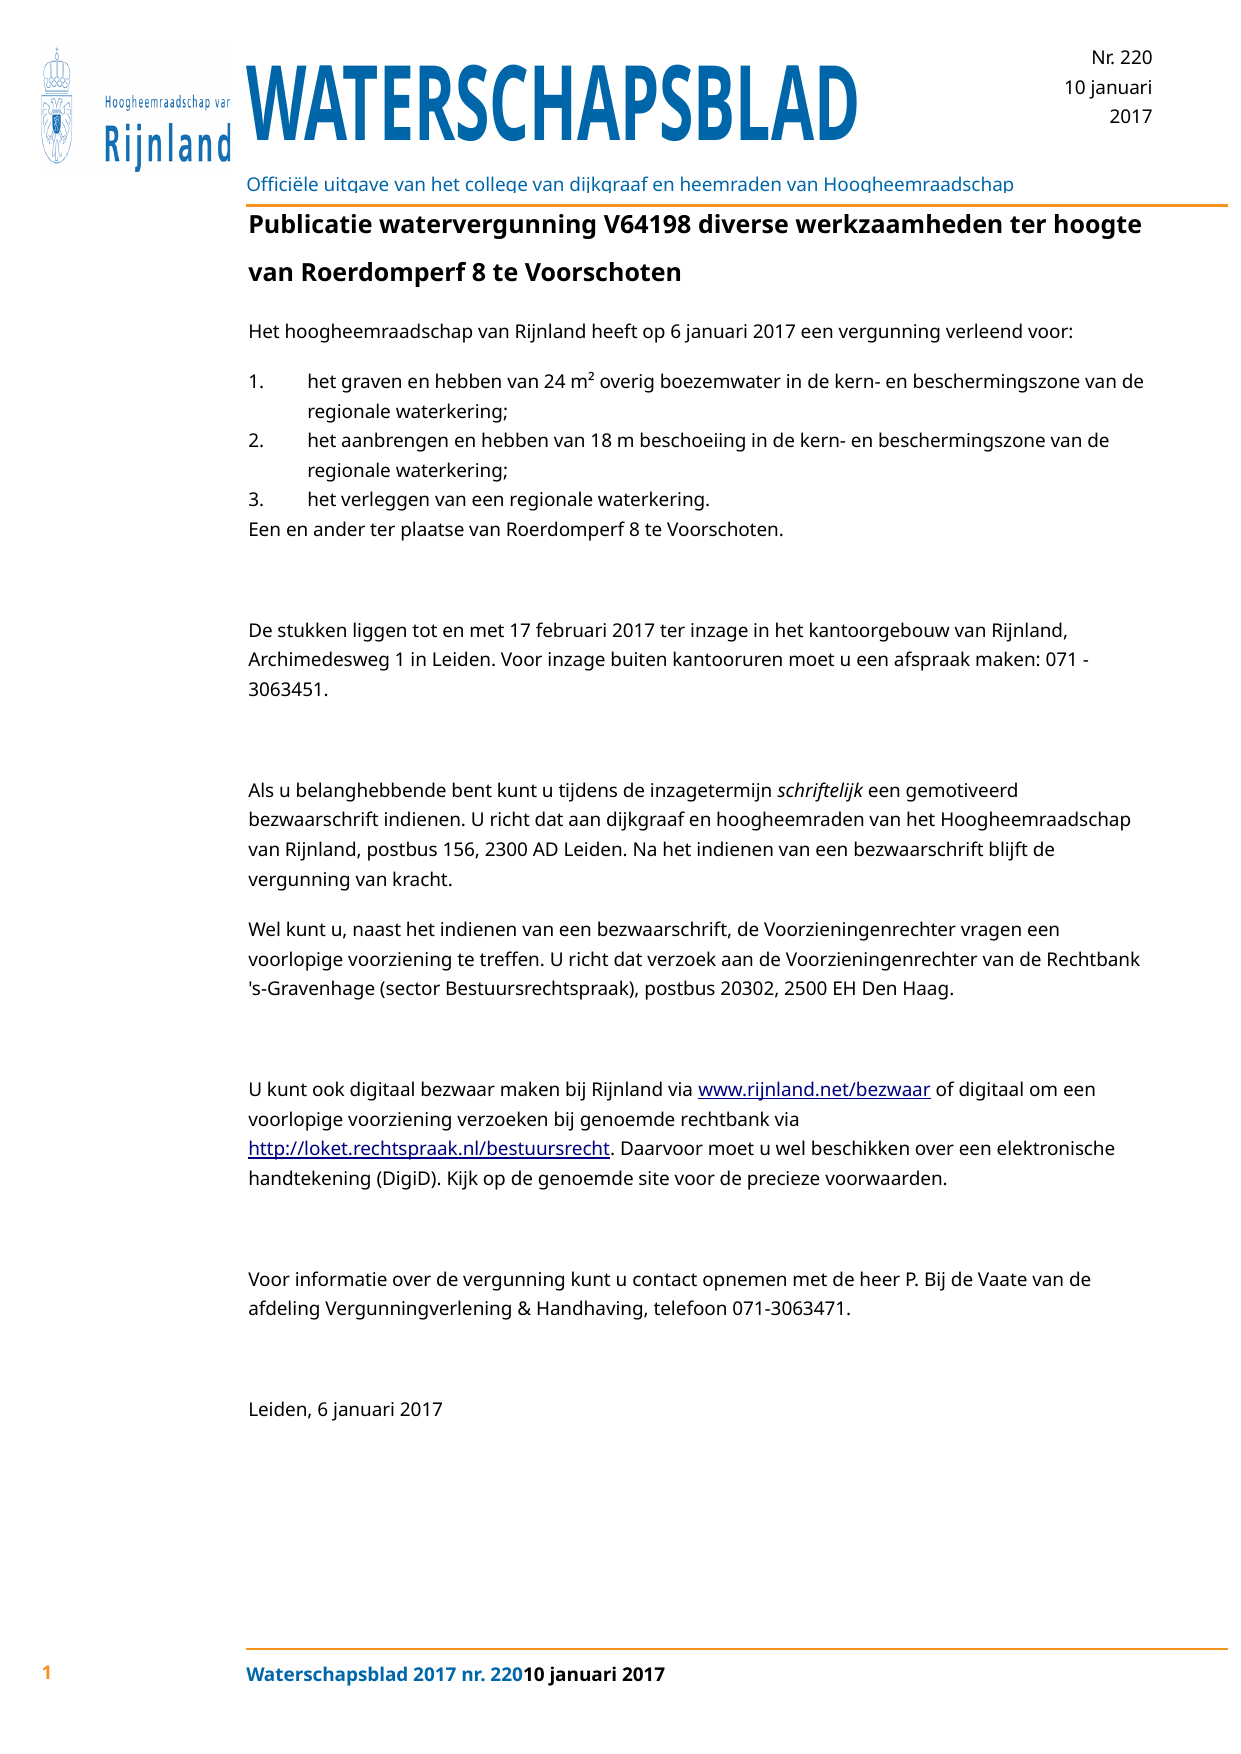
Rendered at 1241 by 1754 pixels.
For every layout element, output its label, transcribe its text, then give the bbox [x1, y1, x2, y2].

text Het hoogheemraadschap van Rijnland heeft op 6 januari 2017 een vergunning verleend voor: [248, 318, 1152, 344]
text Voor informatie over de vergunning kunt u contact opnemen met de heer P. Bij de Vaate van de afdeling Vergunningverlening & Handhaving, telefoon 071-3063471. [248, 1266, 1152, 1321]
text Als u belanghebbende bent kunt u tijdens de inzagetermijn schriftelijk een gemotiveerd bezwaarschrift indienen. U richt dat aan dijkgraaf en hoogheemraden van het Hoogheemraadschap van Rijnland, postbus 156, 2300 AD Leiden. Na het indienen van een bezwaarschrift blijft de vergunning van kracht. [248, 777, 1152, 892]
list het verleggen van een regionale waterkering. [248, 487, 1152, 512]
list het aanbrengen en hebben van 18 m beschoeiing in de kern- en beschermingszone van de regionale waterkering; [248, 427, 1152, 483]
text Publicatie watervergunning V64198 diverse werkzaamheden ter hoogte van Roerdomperf 8 te Voorschoten [248, 207, 1152, 288]
text Wel kunt u, naast het indienen van een bezwaarschrift, de Voorzieningenrechter vragen een voorlopige voorziening te treffen. U richt dat verzoek aan de Voorzieningenrechter van de Rechtbank 's-Gravenhage (sector Bestuursrechtspraak), postbus 20302, 2500 EH Den Haag. [248, 916, 1152, 1001]
list het graven en hebben van 24 m² overig boezemwater in de kern- en beschermingszone van de regionale waterkering; [248, 368, 1152, 424]
text Een en ander ter plaatse van Roerdomperf 8 te Voorschoten. [248, 516, 1152, 542]
text Leiden, 6 januari 2017 [248, 1396, 1152, 1422]
text De stukken liggen tot en met 17 februari 2017 ter inzage in het kantoorgebouw van Rijnland, Archimedesweg 1 in Leiden. Voor inzage buiten kantooruren moet u een afspraak maken: 071 - 3063451. [248, 617, 1152, 702]
picture [41, 47, 231, 172]
text U kunt ook digitaal bezwaar maken bij Rijnland via www.rijnland.net/bezwaar of digitaal om een voorlopige voorziening verzoeken bij genoemde rechtbank via http://loket.rechtspraak.nl/bestuursrecht. Daarvoor moet u wel beschikken over een elektronische handtekening (DigiD). Kijk op de genoemde site voor de precieze voorwaarden. [248, 1076, 1152, 1191]
